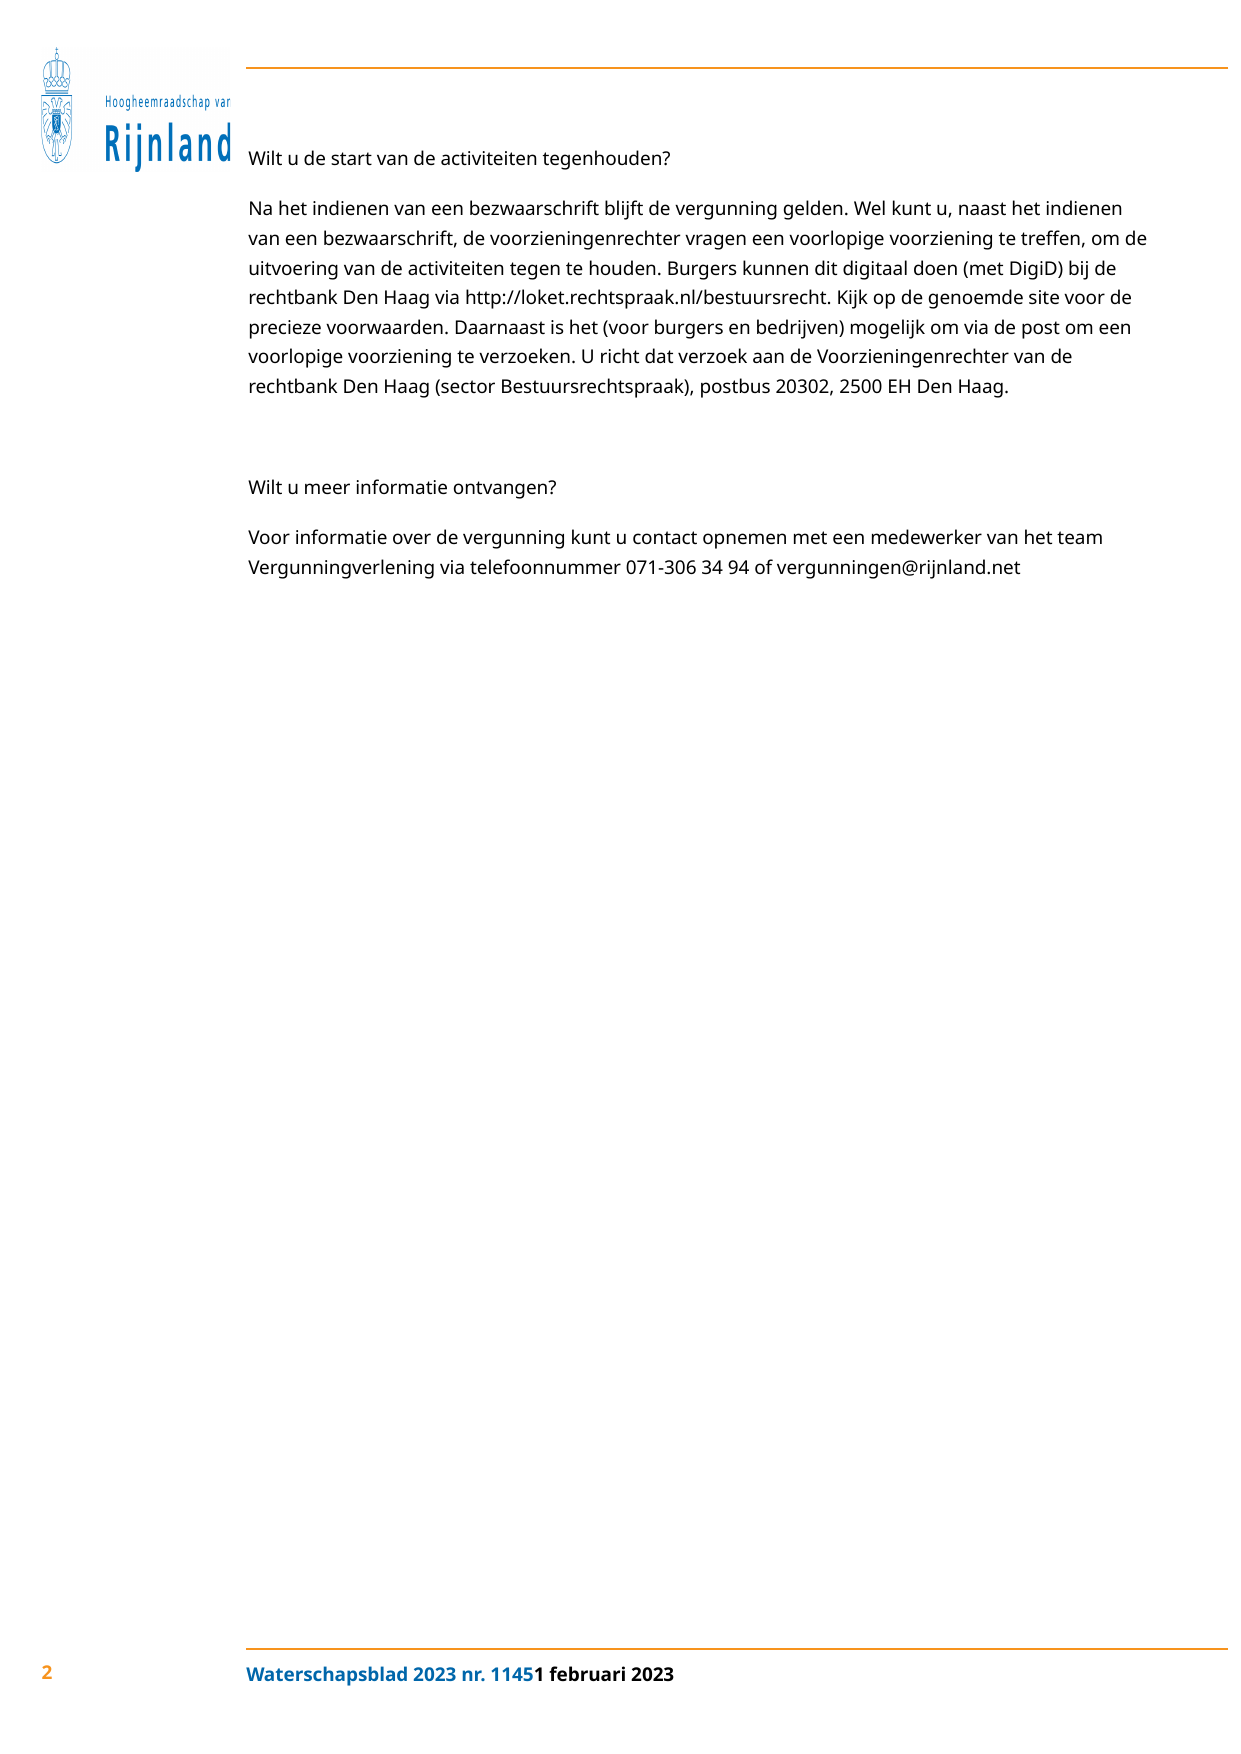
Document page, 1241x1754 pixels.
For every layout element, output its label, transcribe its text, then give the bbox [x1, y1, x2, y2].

text Wilt u meer informatie ontvangen? [248, 474, 1152, 500]
text Wilt u de start van de activiteiten tegenhouden? [248, 145, 1152, 171]
picture [41, 47, 231, 172]
text Voor informatie over de vergunning kunt u contact opnemen met een medewerker van het team Vergunningverlening via telefoonnummer 071-306 34 94 of vergunningen@rijnland.net [248, 524, 1152, 580]
text Na het indienen van een bezwaarschrift blijft de vergunning gelden. Wel kunt u, naast het indienen van een bezwaarschrift, de voorzieningenrechter vragen een voorlopige voorziening te treffen, om de uitvoering van de activiteiten tegen te houden. Burgers kunnen dit digitaal doen (met DigiD) bij de rechtbank Den Haag via http://loket.rechtspraak.nl/bestuursrecht. Kijk op de genoemde site voor de precieze voorwaarden. Daarnaast is het (voor burgers en bedrijven) mogelijk om via de post om een voorlopige voorziening te verzoeken. U richt dat verzoek aan de Voorzieningenrechter van de rechtbank Den Haag (sector Bestuursrechtspraak), postbus 20302, 2500 EH Den Haag. [248, 196, 1152, 399]
